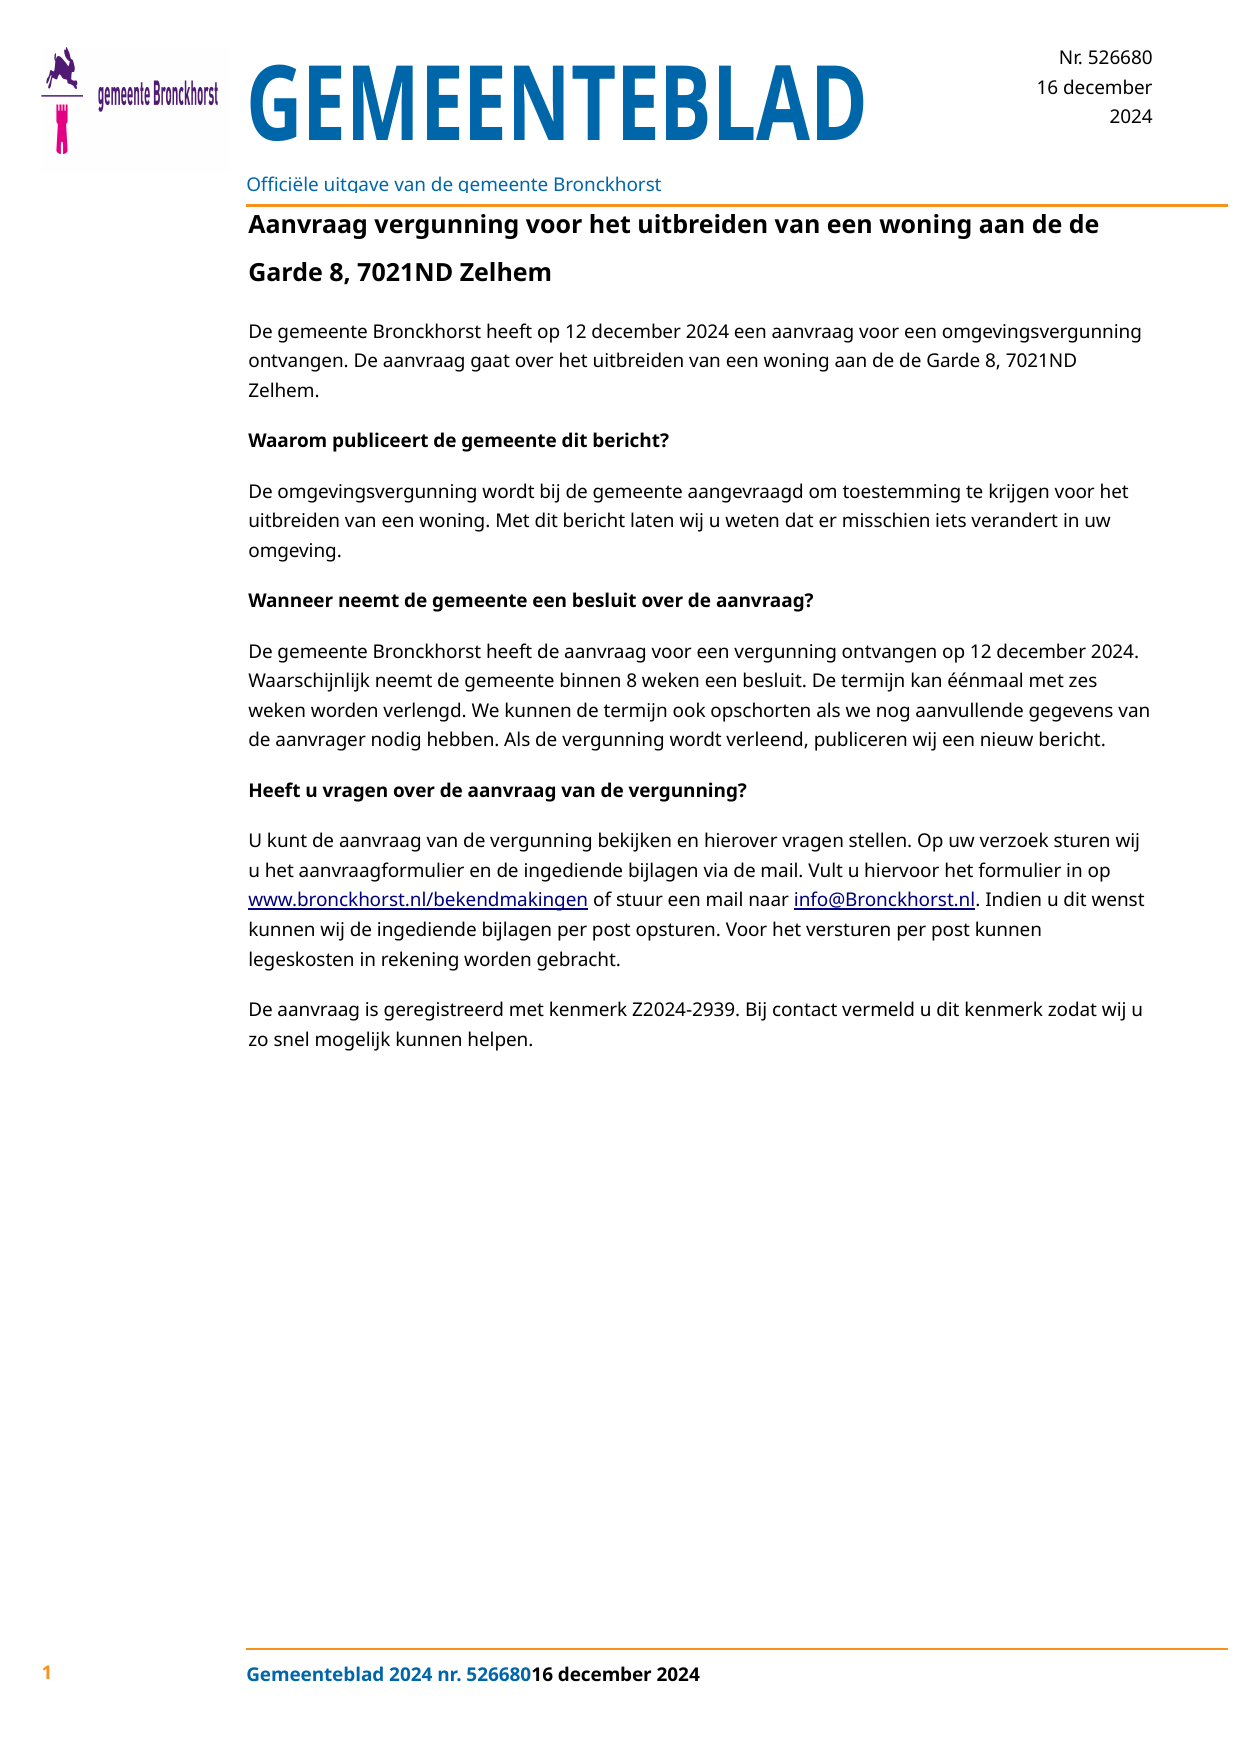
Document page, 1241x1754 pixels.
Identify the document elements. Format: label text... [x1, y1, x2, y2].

text Heeft u vragen over de aanvraag van de vergunning? [248, 777, 1152, 803]
text De gemeente Bronckhorst heeft de aanvraag voor een vergunning ontvangen op 12 december 2024. Waarschijnlijk neemt de gemeente binnen 8 weken een besluit. De termijn kan éénmaal met zes weken worden verlengd. We kunnen de termijn ook opschorten als we nog aanvullende gegevens van de aanvrager nodig hebben. Als de vergunning wordt verleend, publiceren wij een nieuw bericht. [248, 638, 1152, 752]
text De gemeente Bronckhorst heeft op 12 december 2024 een aanvraag voor een omgevingsvergunning ontvangen. De aanvraag gaat over het uitbreiden van een woning aan de de Garde 8, 7021ND Zelhem. [248, 318, 1152, 403]
text Aanvraag vergunning voor het uitbreiden van een woning aan de de Garde 8, 7021ND Zelhem [248, 207, 1152, 288]
text De omgevingsvergunning wordt bij de gemeente aangevraagd om toestemming te krijgen voor het uitbreiden van een woning. Met dit bericht laten wij u weten dat er misschien iets verandert in uw omgeving. [248, 478, 1152, 563]
text Wanneer neemt de gemeente een besluit over de aanvraag? [248, 587, 1152, 613]
text U kunt de aanvraag van de vergunning bekijken en hierover vragen stellen. Op uw verzoek sturen wij u het aanvraagformulier en de ingediende bijlagen via de mail. Vult u hiervoor het formulier in op www.bronckhorst.nl/bekendmakingen of stuur een mail naar info@Bronckhorst.nl. Indien u dit wenst kunnen wij de ingediende bijlagen per post opsturen. Voor het versturen per post kunnen legeskosten in rekening worden gebracht. [248, 827, 1152, 972]
text De aanvraag is geregistreerd met kenmerk Z2024-2939. Bij contact vermeld u dit kenmerk zodat wij u zo snel mogelijk kunnen helpen. [248, 996, 1152, 1052]
text Waarom publiceert de gemeente dit bericht? [248, 427, 1152, 453]
picture [41, 47, 231, 172]
